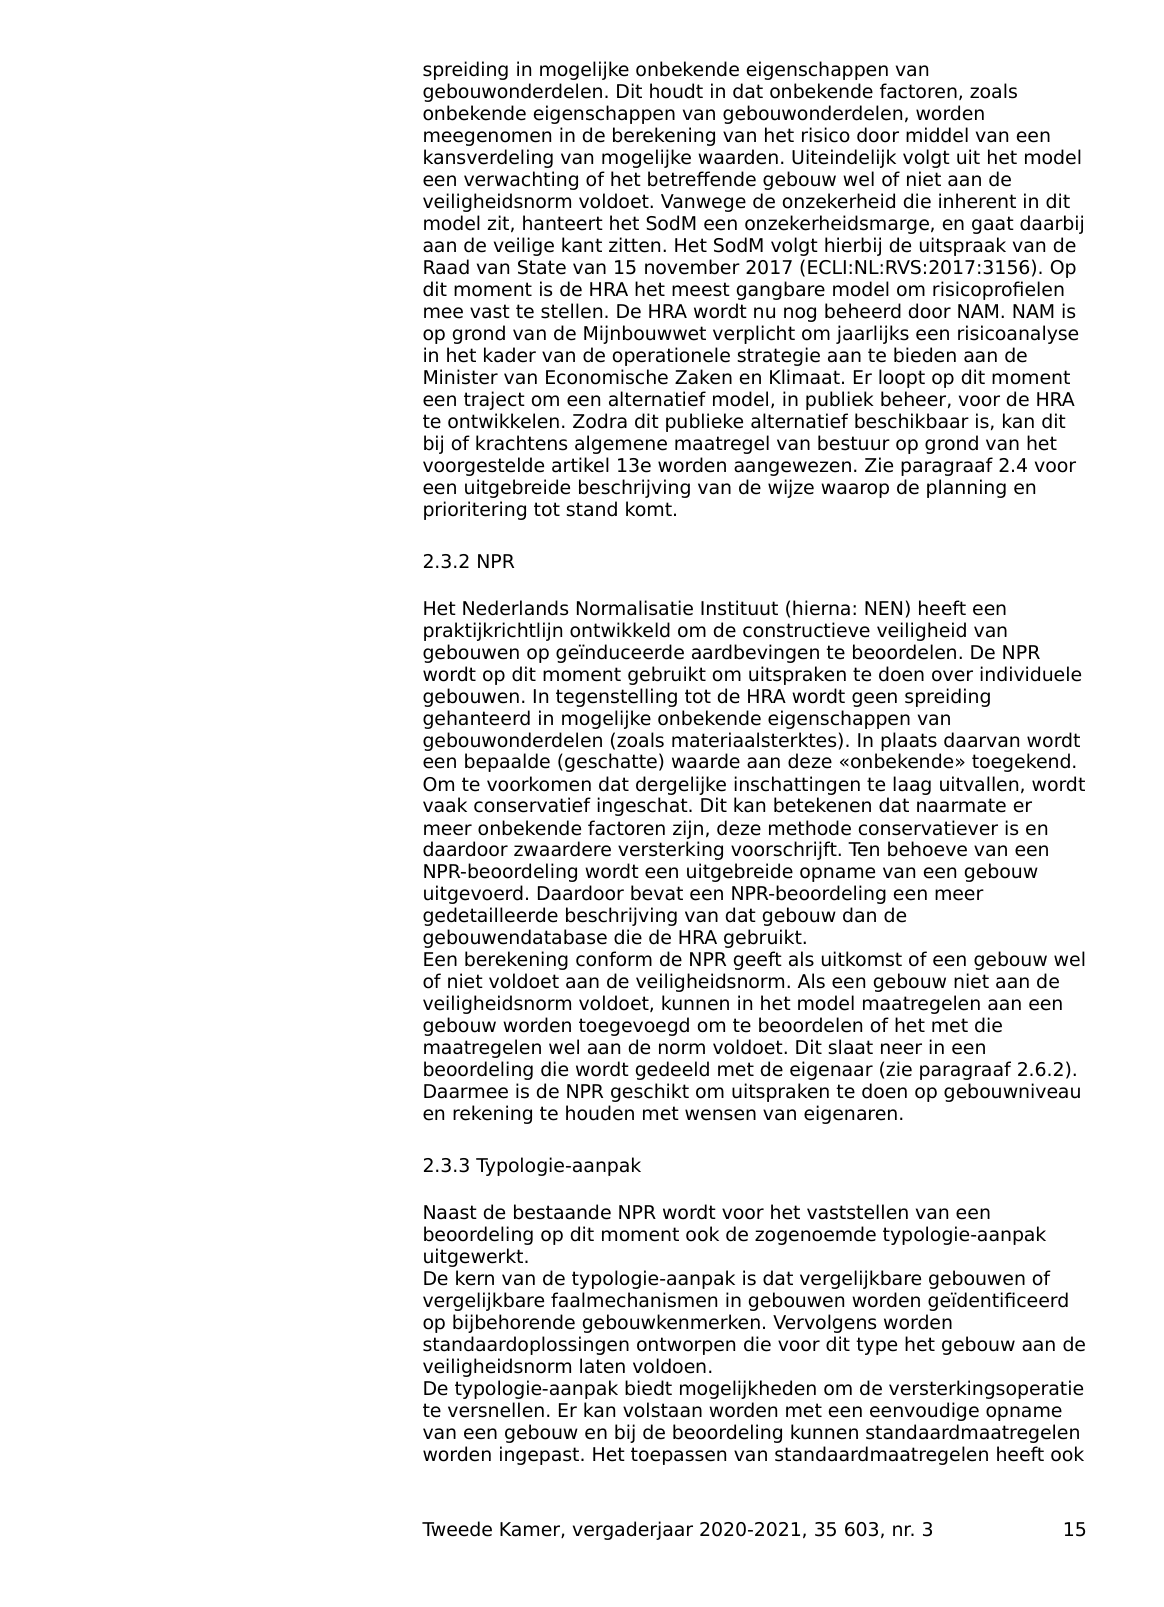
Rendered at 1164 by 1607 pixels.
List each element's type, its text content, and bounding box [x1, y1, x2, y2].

text spreiding in mogelijke onbekende eigenschappen van gebouwonderdelen. Dit houdt in dat onbekende factoren, zoals onbekende eigenschappen van gebouwonderdelen, worden meegenomen in de berekening van het risico door middel van een kansverdeling van mogelijke waarden. Uiteindelijk volgt uit het model een verwachting of het betreffende gebouw wel of niet aan de veiligheidsnorm voldoet. Vanwege de onzekerheid die inherent in dit model zit, hanteert het SodM een onzekerheidsmarge, en gaat daarbij aan de veilige kant zitten. Het SodM volgt hierbij de uitspraak van de Raad van State van 15 november 2017 (ECLI:NL:RVS:2017:3156). Op dit moment is de HRA het meest gangbare model om risicoprofielen mee vast te stellen. De HRA wordt nu nog beheerd door NAM. NAM is op grond van de Mijnbouwwet verplicht om jaarlijks een risicoanalyse in het kader van de operationele strategie aan te bieden aan de Minister van Economische Zaken en Klimaat. Er loopt op dit moment een traject om een alternatief model, in publiek beheer, voor de HRA te ontwikkelen. Zodra dit publieke alternatief beschikbaar is, kan dit bij of krachtens algemene maatregel van bestuur op grond van het voorgestelde artikel 13e worden aangewezen. Zie paragraaf 2.4 voor een uitgebreide beschrijving van de wijze waarop de planning en prioritering tot stand komt. [422, 59, 1087, 521]
subtitle 2.3.3 Typologie-aanpak [422, 1155, 1087, 1177]
text De kern van de typologie-aanpak is dat vergelijkbare gebouwen of vergelijkbare faalmechanismen in gebouwen worden geïdentificeerd op bijbehorende gebouwkenmerken. Vervolgens worden standaardoplossingen ontworpen die voor dit type het gebouw aan de veiligheidsnorm laten voldoen. [422, 1268, 1087, 1378]
text Het Nederlands Normalisatie Instituut (hierna: NEN) heeft een praktijkrichtlijn ontwikkeld om de constructieve veiligheid van gebouwen op geïnduceerde aardbevingen te beoordelen. De NPR wordt op dit moment gebruikt om uitspraken te doen over individuele gebouwen. In tegenstelling tot de HRA wordt geen spreiding gehanteerd in mogelijke onbekende eigenschappen van gebouwonderdelen (zoals materiaalsterktes). In plaats daarvan wordt een bepaalde (geschatte) waarde aan deze «onbekende» toegekend. Om te voorkomen dat dergelijke inschattingen te laag uitvallen, wordt vaak conservatief ingeschat. Dit kan betekenen dat naarmate er meer onbekende factoren zijn, deze methode conservatiever is en daardoor zwaardere versterking voorschrijft. Ten behoeve van een NPR-beoordeling wordt een uitgebreide opname van een gebouw uitgevoerd. Daardoor bevat een NPR-beoordeling een meer gedetailleerde beschrijving van dat gebouw dan de gebouwendatabase die de HRA gebruikt. [422, 598, 1087, 949]
text Naast de bestaande NPR wordt voor het vaststellen van een beoordeling op dit moment ook de zogenoemde typologie-aanpak uitgewerkt. [422, 1202, 1087, 1268]
text Een berekening conform de NPR geeft als uitkomst of een gebouw wel of niet voldoet aan de veiligheidsnorm. Als een gebouw niet aan de veiligheidsnorm voldoet, kunnen in het model maatregelen aan een gebouw worden toegevoegd om te beoordelen of het met die maatregelen wel aan de norm voldoet. Dit slaat neer in een beoordeling die wordt gedeeld met de eigenaar (zie paragraaf 2.6.2). Daarmee is de NPR geschikt om uitspraken te doen op gebouwniveau en rekening te houden met wensen van eigenaren. [422, 949, 1087, 1125]
text De typologie-aanpak biedt mogelijkheden om de versterkingsoperatie te versnellen. Er kan volstaan worden met een eenvoudige opname van een gebouw en bij de beoordeling kunnen standaardmaatregelen worden ingepast. Het toepassen van standaardmaatregelen heeft ook [422, 1378, 1087, 1466]
subtitle 2.3.2 NPR [422, 551, 1087, 573]
